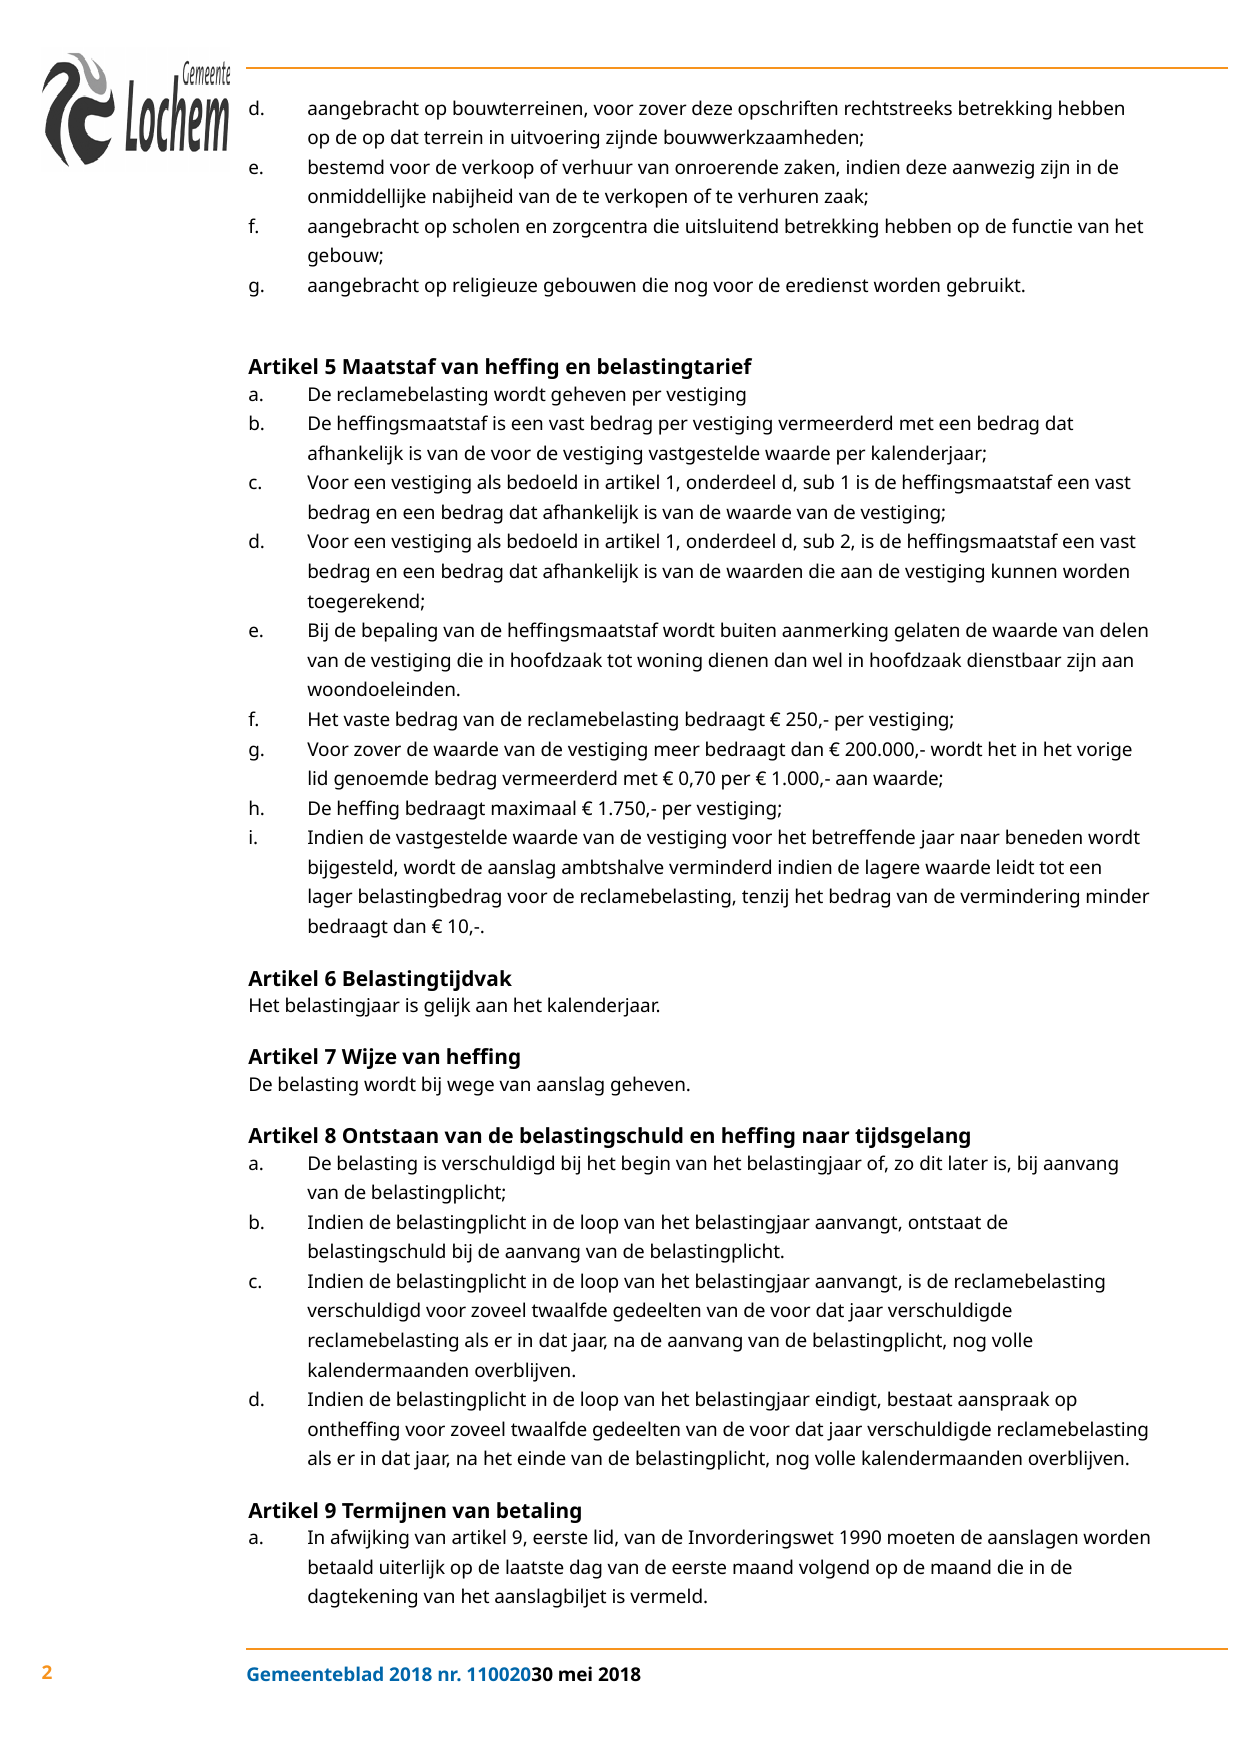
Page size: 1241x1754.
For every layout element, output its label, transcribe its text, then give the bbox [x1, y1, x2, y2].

list In afwijking van artikel 9, eerste lid, van de Invorderingswet 1990 moeten de aanslagen worden betaald uiterlijk op de laatste dag van de eerste maand volgend op de maand die in de dagtekening van het aanslagbiljet is vermeld. [248, 1524, 1152, 1609]
list Voor zover de waarde van de vestiging meer bedraagt dan € 200.000,- wordt het in het vorige lid genoemde bedrag vermeerderd met € 0,70 per € 1.000,- aan waarde; [248, 736, 1152, 791]
text Artikel 9 Termijnen van betaling [248, 1496, 1152, 1524]
text Artikel 7 Wijze van heffing [248, 1042, 1152, 1071]
list Bij de bepaling van de heffingsmaatstaf wordt buiten aanmerking gelaten de waarde van delen van de vestiging die in hoofdzaak tot woning dienen dan wel in hoofdzaak dienstbaar zijn aan woondoeleinden. [248, 617, 1152, 702]
list De belasting is verschuldigd bij het begin van het belastingjaar of, zo dit later is, bij aanvang van de belastingplicht; [248, 1150, 1152, 1205]
list aangebracht op scholen en zorgcentra die uitsluitend betrekking hebben op de functie van het gebouw; [248, 213, 1152, 268]
list Indien de vastgestelde waarde van de vestiging voor het betreffende jaar naar beneden wordt bijgesteld, wordt de aanslag ambtshalve verminderd indien de lagere waarde leidt tot een lager belastingbedrag voor de reclamebelasting, tenzij het bedrag van de vermindering minder bedraagt dan € 10,-. [248, 824, 1152, 939]
list De reclamebelasting wordt geheven per vestiging [248, 381, 1152, 406]
text De belasting wordt bij wege van aanslag geheven. [248, 1071, 1152, 1097]
text Artikel 6 Belastingtijdvak [248, 964, 1152, 992]
text Artikel 8 Ontstaan van de belastingschuld en heffing naar tijdsgelang [248, 1121, 1152, 1150]
list Indien de belastingplicht in de loop van het belastingjaar aanvangt, is de reclamebelasting verschuldigd voor zoveel twaalfde gedeelten van de voor dat jaar verschuldigde reclamebelasting als er in dat jaar, na de aanvang van de belastingplicht, nog volle kalendermaanden overblijven. [248, 1268, 1152, 1383]
list Voor een vestiging als bedoeld in artikel 1, onderdeel d, sub 1 is de heffingsmaatstaf een vast bedrag en een bedrag dat afhankelijk is van de waarde van de vestiging; [248, 469, 1152, 525]
list De heffingsmaatstaf is een vast bedrag per vestiging vermeerderd met een bedrag dat afhankelijk is van de voor de vestiging vastgestelde waarde per kalenderjaar; [248, 410, 1152, 466]
list Indien de belastingplicht in de loop van het belastingjaar aanvangt, ontstaat de belastingschuld bij de aanvang van de belastingplicht. [248, 1209, 1152, 1264]
list Indien de belastingplicht in de loop van het belastingjaar eindigt, bestaat aanspraak op ontheffing voor zoveel twaalfde gedeelten van de voor dat jaar verschuldigde reclamebelasting als er in dat jaar, na het einde van de belastingplicht, nog volle kalendermaanden overblijven. [248, 1386, 1152, 1471]
list aangebracht op religieuze gebouwen die nog voor de eredienst worden gebruikt. [248, 272, 1152, 298]
text Het belastingjaar is gelijk aan het kalenderjaar. [248, 992, 1152, 1018]
picture [41, 47, 231, 172]
list Voor een vestiging als bedoeld in artikel 1, onderdeel d, sub 2, is de heffingsmaatstaf een vast bedrag en een bedrag dat afhankelijk is van de waarden die aan de vestiging kunnen worden toegerekend; [248, 529, 1152, 613]
text Artikel 5 Maatstaf van heffing en belastingtarief [248, 352, 1152, 381]
list bestemd voor de verkoop of verhuur van onroerende zaken, indien deze aanwezig zijn in de onmiddellijke nabijheid van de te verkopen of te verhuren zaak; [248, 154, 1152, 209]
list De heffing bedraagt maximaal € 1.750,- per vestiging; [248, 795, 1152, 821]
list Het vaste bedrag van de reclamebelasting bedraagt € 250,- per vestiging; [248, 706, 1152, 732]
list aangebracht op bouwterreinen, voor zover deze opschriften rechtstreeks betrekking hebben op de op dat terrein in uitvoering zijnde bouwwerkzaamheden; [248, 95, 1152, 150]
